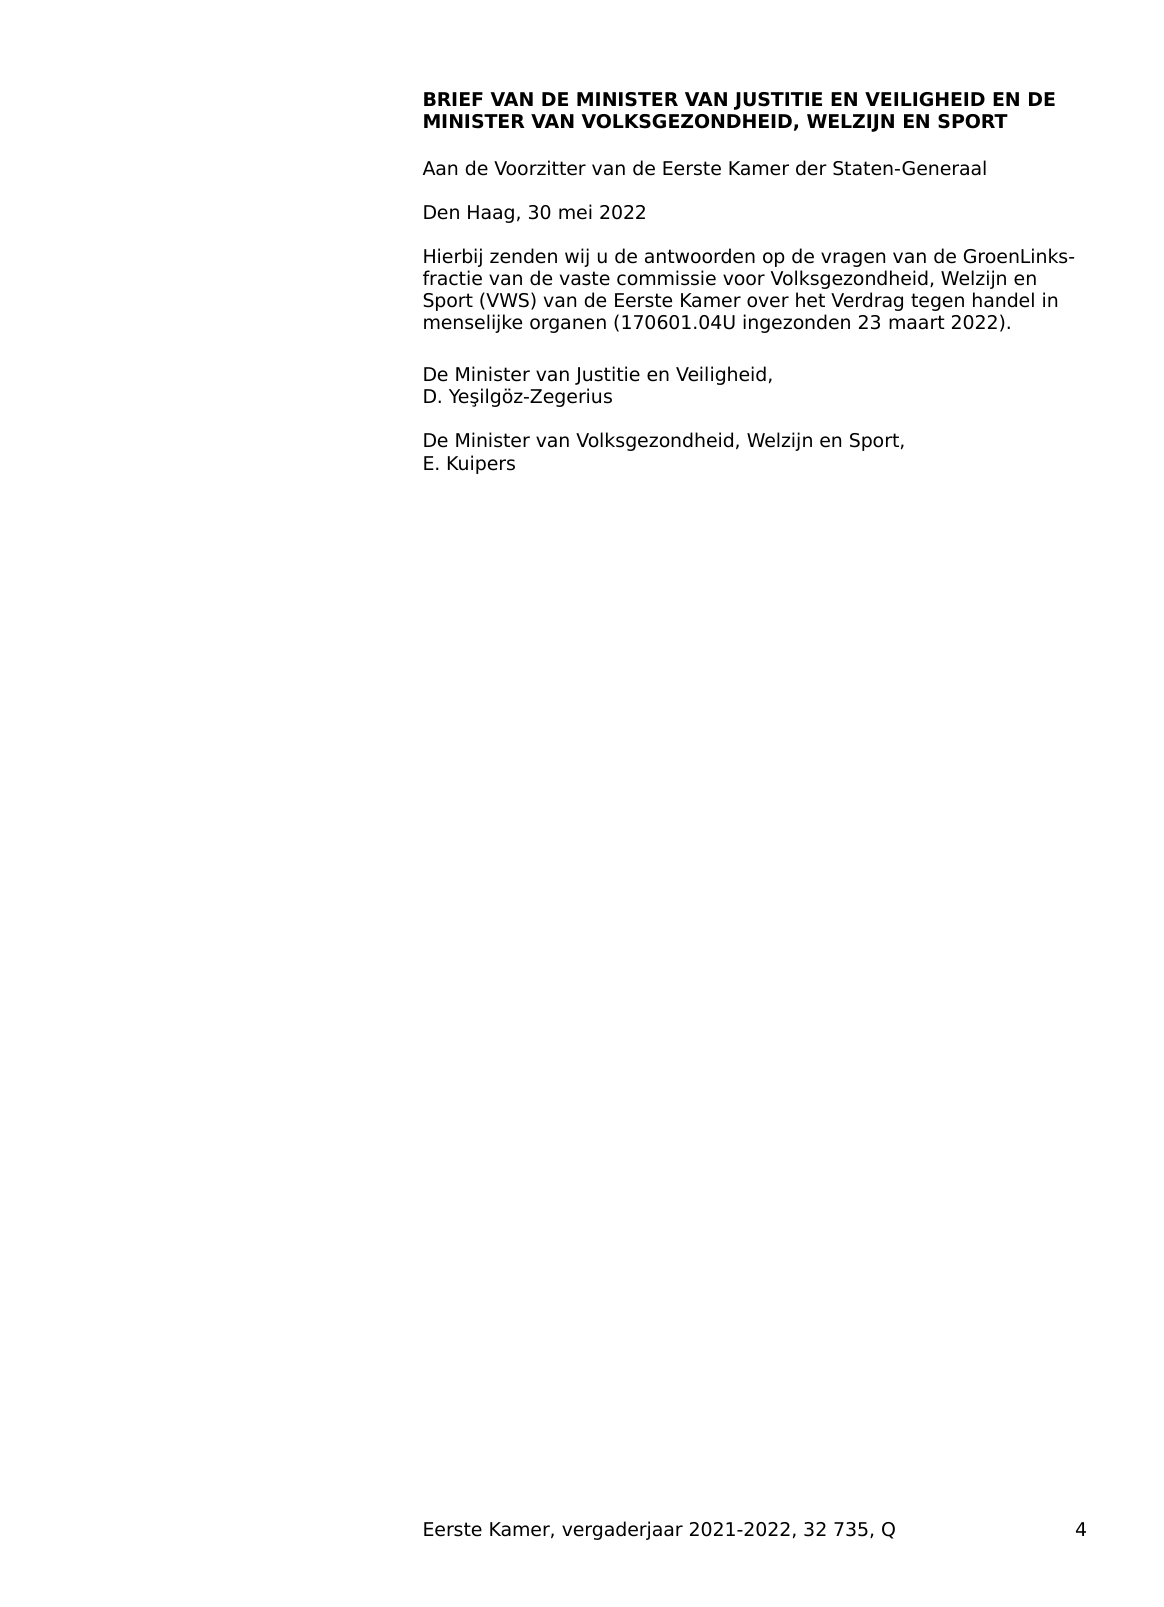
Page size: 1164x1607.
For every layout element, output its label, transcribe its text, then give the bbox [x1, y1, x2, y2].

text De Minister van Volksgezondheid, Welzijn en Sport, E. Kuipers [422, 430, 1087, 474]
subtitle BRIEF VAN DE MINISTER VAN JUSTITIE EN VEILIGHEID EN DE MINISTER VAN VOLKSGEZONDHEID, WELZIJN EN SPORT [422, 89, 1087, 133]
text Hierbij zenden wij u de antwoorden op de vragen van de GroenLinks-fractie van de vaste commissie voor Volksgezondheid, Welzijn en Sport (VWS) van de Eerste Kamer over het Verdrag tegen handel in menselijke organen (170601.04U ingezonden 23 maart 2022). [422, 246, 1087, 334]
text De Minister van Justitie en Veiligheid, D. Yeşilgöz-Zegerius [422, 364, 1087, 408]
text Aan de Voorzitter van de Eerste Kamer der Staten-Generaal [422, 158, 1087, 180]
text Den Haag, 30 mei 2022 [422, 202, 1087, 224]
